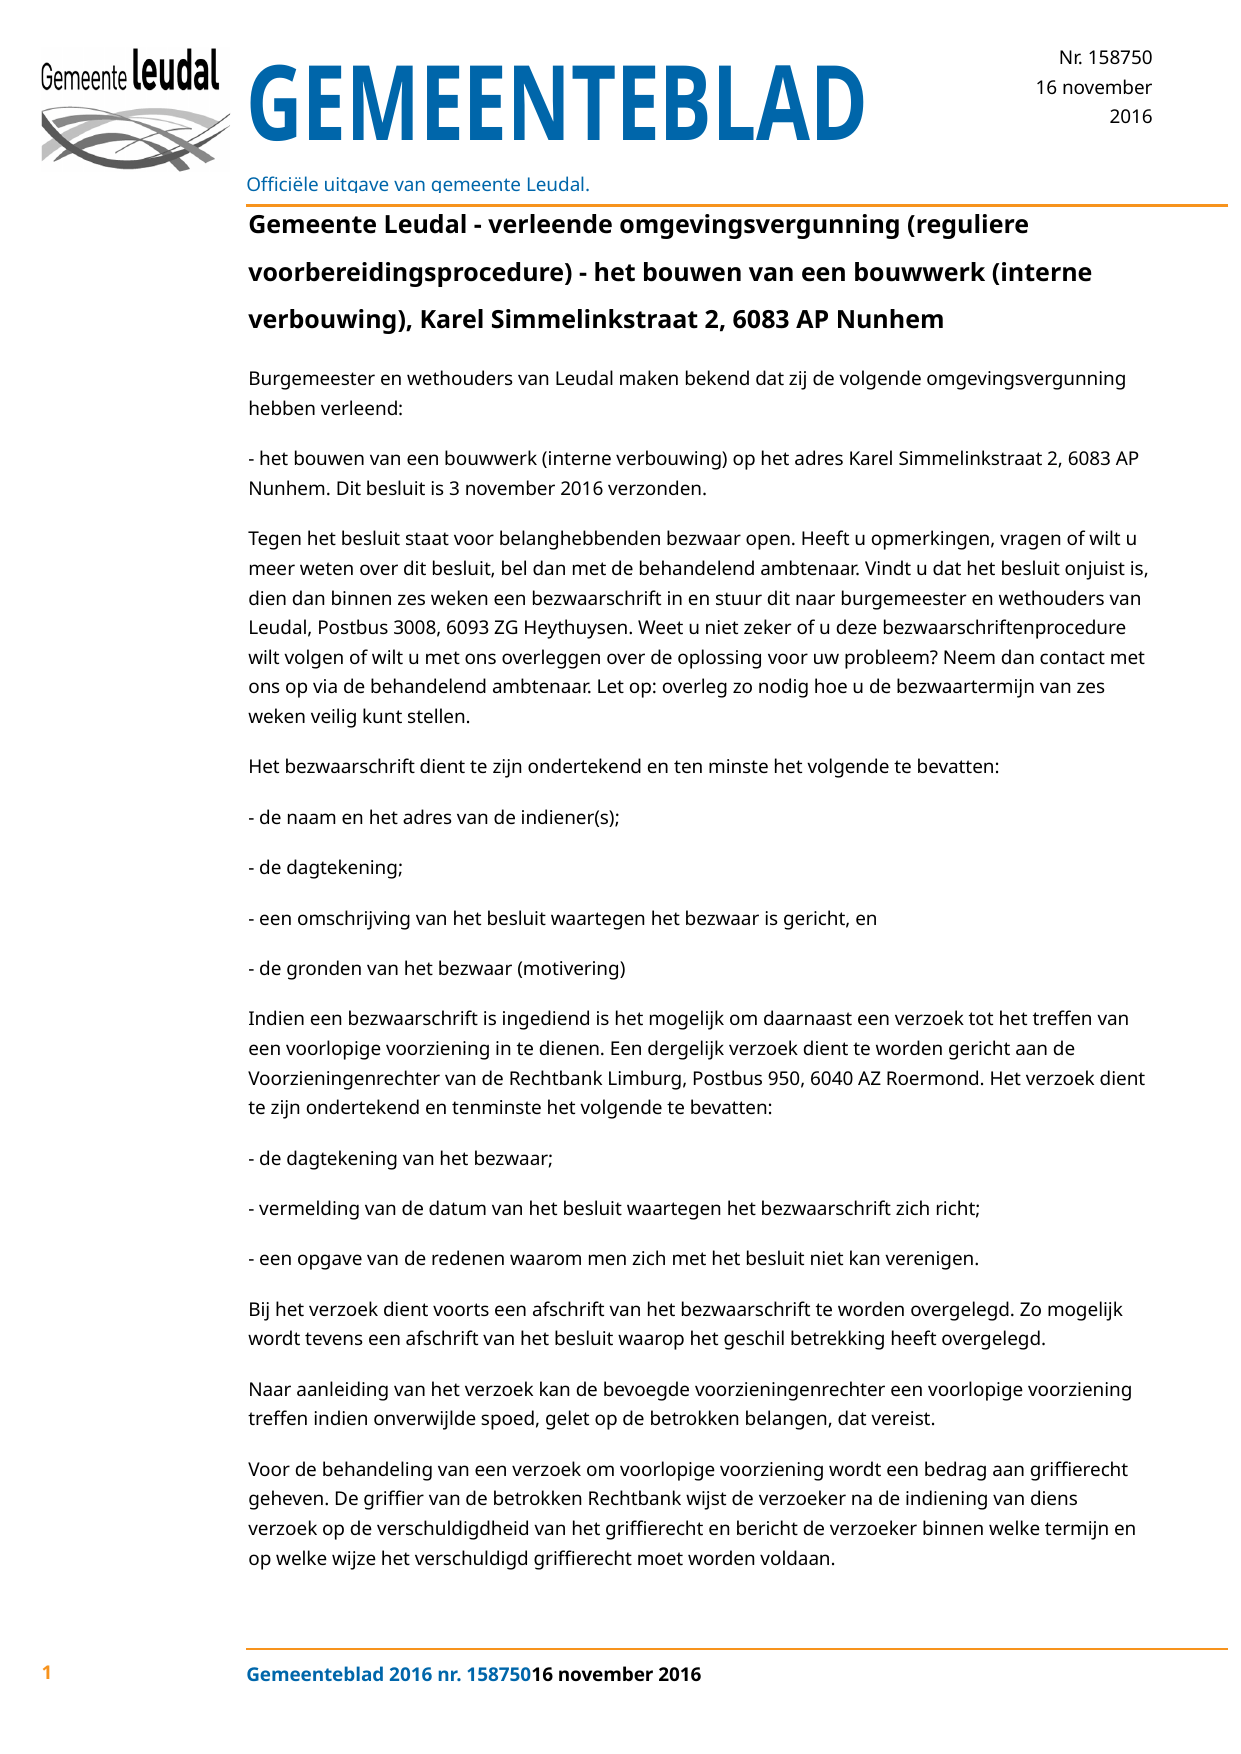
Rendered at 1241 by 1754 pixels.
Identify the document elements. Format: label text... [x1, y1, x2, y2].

text - de gronden van het bezwaar (motivering) [248, 955, 1152, 981]
text Het bezwaarschrift dient te zijn ondertekend en ten minste het volgende te bevatten: [248, 753, 1152, 779]
text - de dagtekening; [248, 854, 1152, 880]
text - het bouwen van een bouwwerk (interne verbouwing) op het adres Karel Simmelinkstraat 2, 6083 AP Nunhem. Dit besluit is 3 november 2016 verzonden. [248, 446, 1152, 501]
text Naar aanleiding van het verzoek kan de bevoegde voorzieningenrechter een voorlopige voorziening treffen indien onverwijlde spoed, gelet op de betrokken belangen, dat vereist. [248, 1376, 1152, 1431]
picture [41, 47, 231, 172]
text Burgemeester en wethouders van Leudal maken bekend dat zij de volgende omgevingsvergunning hebben verleend: [248, 366, 1152, 421]
text - een opgave van de redenen waarom men zich met het besluit niet kan verenigen. [248, 1246, 1152, 1271]
text Voor de behandeling van een verzoek om voorlopige voorziening wordt een bedrag aan griffierecht geheven. De griffier van de betrokken Rechtbank wijst de verzoeker na de indiening van diens verzoek op de verschuldigdheid van het griffierecht en bericht de verzoeker binnen welke termijn en op welke wijze het verschuldigd griffierecht moet worden voldaan. [248, 1456, 1152, 1570]
text - de naam en het adres van de indiener(s); [248, 804, 1152, 829]
text - een omschrijving van het besluit waartegen het bezwaar is gericht, en [248, 905, 1152, 930]
text Bij het verzoek dient voorts een afschrift van het bezwaarschrift te worden overgelegd. Zo mogelijk wordt tevens een afschrift van het besluit waarop het geschil betrekking heeft overgelegd. [248, 1296, 1152, 1351]
text - de dagtekening van het bezwaar; [248, 1145, 1152, 1170]
text Gemeente Leudal - verleende omgevingsvergunning (reguliere voorbereidingsprocedure) - het bouwen van een bouwwerk (interne verbouwing), Karel Simmelinkstraat 2, 6083 AP Nunhem [248, 207, 1152, 336]
text Tegen het besluit staat voor belanghebbenden bezwaar open. Heeft u opmerkingen, vragen of wilt u meer weten over dit besluit, bel dan met de behandelend ambtenaar. Vindt u dat het besluit onjuist is, dien dan binnen zes weken een bezwaarschrift in en stuur dit naar burgemeester en wethouders van Leudal, Postbus 3008, 6093 ZG Heythuysen. Weet u niet zeker of u deze bezwaarschriftenprocedure wilt volgen of wilt u met ons overleggen over de oplossing voor uw probleem? Neem dan contact met ons op via de behandelend ambtenaar. Let op: overleg zo nodig hoe u de bezwaartermijn van zes weken veilig kunt stellen. [248, 526, 1152, 729]
text Indien een bezwaarschrift is ingediend is het mogelijk om daarnaast een verzoek tot het treffen van een voorlopige voorziening in te dienen. Een dergelijk verzoek dient te worden gericht aan de Voorzieningenrechter van de Rechtbank Limburg, Postbus 950, 6040 AZ Roermond. Het verzoek dient te zijn ondertekend en tenminste het volgende te bevatten: [248, 1006, 1152, 1120]
text - vermelding van de datum van het besluit waartegen het bezwaarschrift zich richt; [248, 1195, 1152, 1221]
